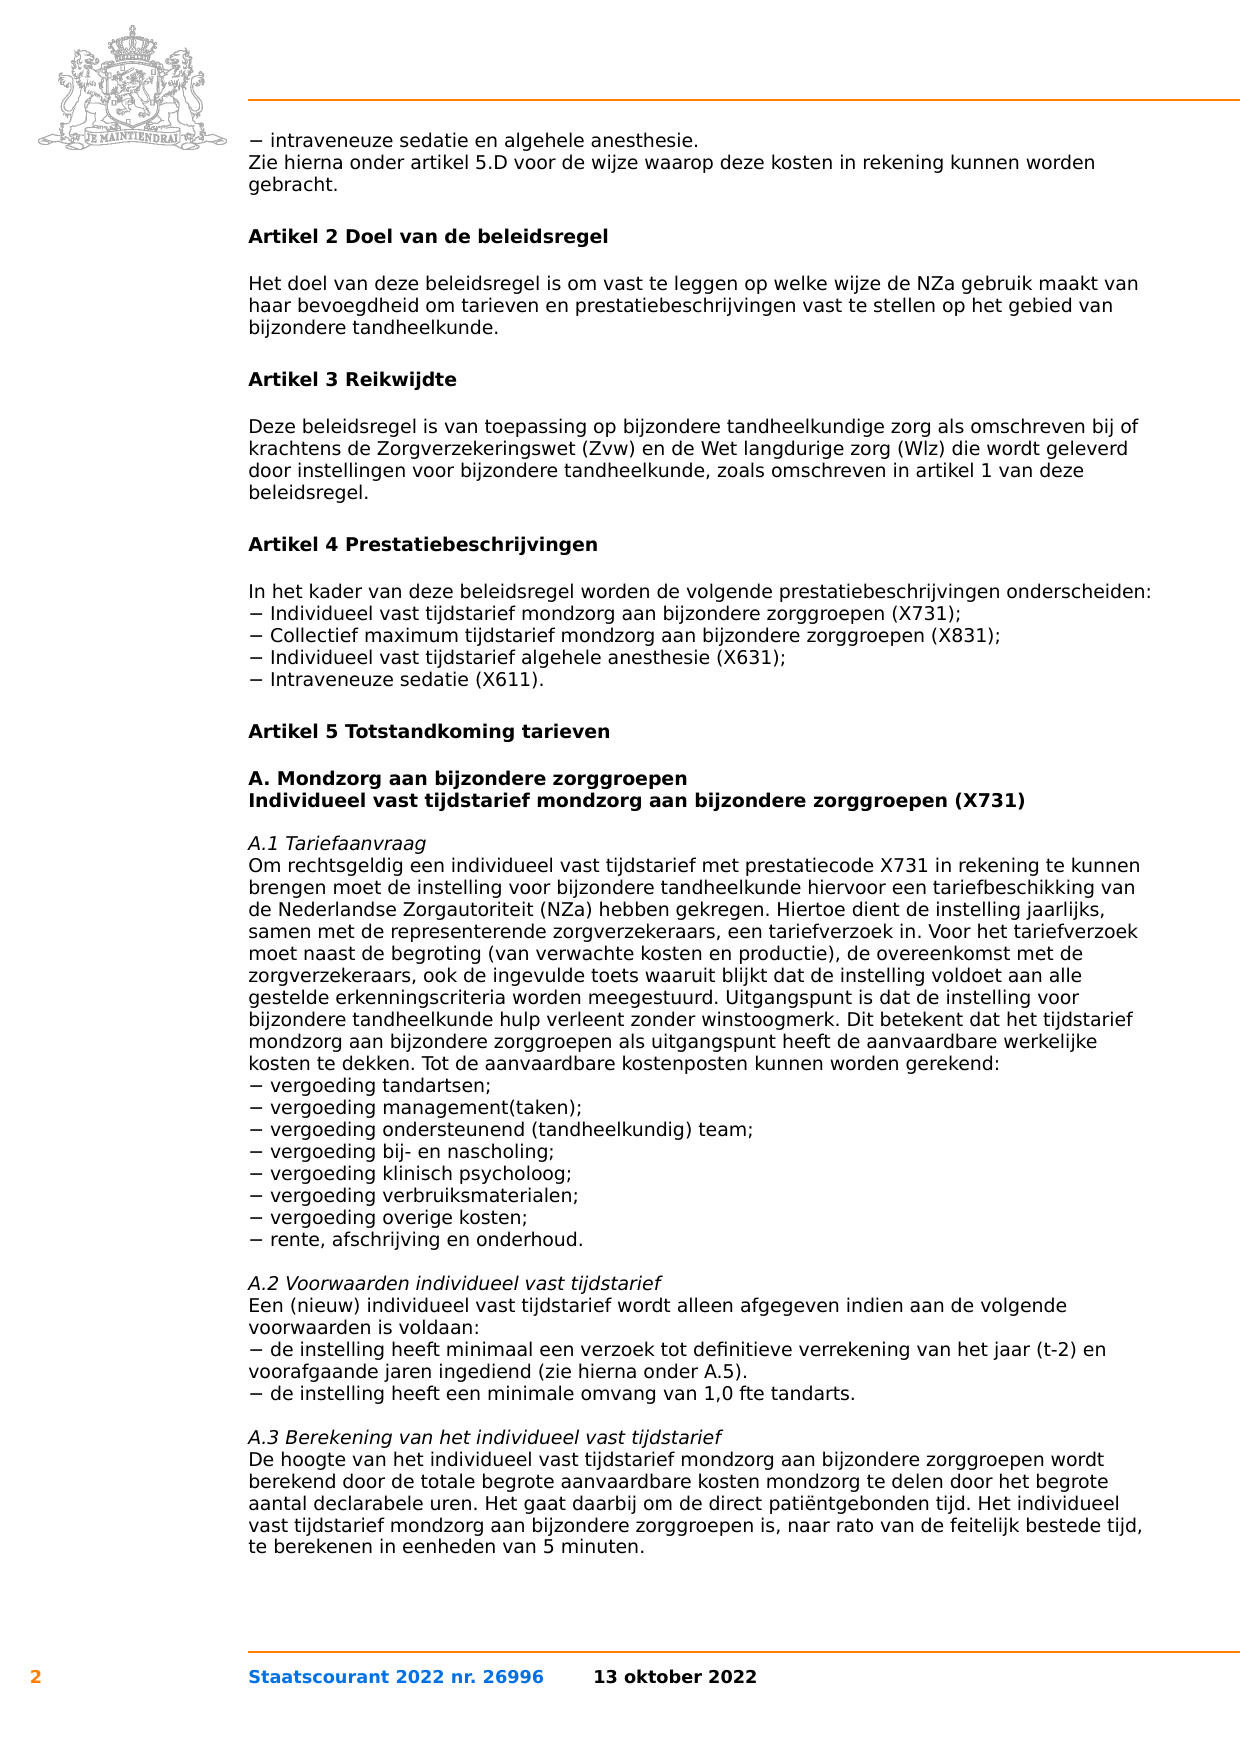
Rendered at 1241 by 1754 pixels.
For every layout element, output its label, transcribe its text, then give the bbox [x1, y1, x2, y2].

text − vergoeding management(taken); [248, 1097, 1163, 1119]
text − vergoeding ondersteunend (tandheelkundig) team; [248, 1119, 1163, 1141]
subtitle A.2 Voorwaarden individueel vast tijdstarief [248, 1273, 1163, 1295]
text Een (nieuw) individueel vast tijdstarief wordt alleen afgegeven indien aan de volgende voorwaarden is voldaan: [248, 1295, 1163, 1339]
text Individueel vast tijdstarief mondzorg aan bijzondere zorggroepen (X731) [248, 789, 1163, 811]
text Deze beleidsregel is van toepassing op bijzondere tandheelkundige zorg als omschreven bij of krachtens de Zorgverzekeringswet (Zvw) en de Wet langdurige zorg (Wlz) die wordt geleverd door instellingen voor bijzondere tandheelkunde, zoals omschreven in artikel 1 van deze beleidsregel. [248, 416, 1163, 504]
text − intraveneuze sedatie en algehele anesthesie. [248, 130, 1163, 152]
picture [38, 25, 227, 150]
text − vergoeding klinisch psycholoog; [248, 1163, 1163, 1185]
text − vergoeding verbruiksmaterialen; [248, 1185, 1163, 1207]
text In het kader van deze beleidsregel worden de volgende prestatiebeschrijvingen onderscheiden: [248, 581, 1163, 603]
text − rente, afschrijving en onderhoud. [248, 1229, 1163, 1251]
subtitle A.3 Berekening van het individueel vast tijdstarief [248, 1427, 1163, 1448]
text − Individueel vast tijdstarief mondzorg aan bijzondere zorggroepen (X731); [248, 603, 1163, 624]
text De hoogte van het individueel vast tijdstarief mondzorg aan bijzondere zorggroepen wordt berekend door de totale begrote aanvaardbare kosten mondzorg te delen door het begrote aantal declarabele uren. Het gaat daarbij om de direct patiëntgebonden tijd. Het individueel vast tijdstarief mondzorg aan bijzondere zorggroepen is, naar rato van de feitelijk bestede tijd, te berekenen in eenheden van 5 minuten. [248, 1448, 1163, 1558]
subtitle Artikel 2 Doel van de beleidsregel [248, 226, 1163, 248]
subtitle A.1 Tariefaanvraag [248, 833, 1163, 855]
text Het doel van deze beleidsregel is om vast te leggen op welke wijze de NZa gebruik maakt van haar bevoegdheid om tarieven en prestatiebeschrijvingen vast te stellen op het gebied van bijzondere tandheelkunde. [248, 273, 1163, 339]
text Om rechtsgeldig een individueel vast tijdstarief met prestatiecode X731 in rekening te kunnen brengen moet de instelling voor bijzondere tandheelkunde hiervoor een tariefbeschikking van de Nederlandse Zorgautoriteit (NZa) hebben gekregen. Hiertoe dient de instelling jaarlijks, samen met de representerende zorgverzekeraars, een tariefverzoek in. Voor het tariefverzoek moet naast de begroting (van verwachte kosten en productie), de overeenkomst met de zorgverzekeraars, ook de ingevulde toets waaruit blijkt dat de instelling voldoet aan alle gestelde erkenningscriteria worden meegestuurd. Uitgangspunt is dat de instelling voor bijzondere tandheelkunde hulp verleent zonder winstoogmerk. Dit betekent dat het tijdstarief mondzorg aan bijzondere zorggroepen als uitgangspunt heeft de aanvaardbare werkelijke kosten te dekken. Tot de aanvaardbare kostenposten kunnen worden gerekend: [248, 855, 1163, 1075]
text Zie hierna onder artikel 5.D voor de wijze waarop deze kosten in rekening kunnen worden gebracht. [248, 152, 1163, 196]
text − Intraveneuze sedatie (X611). [248, 668, 1163, 691]
subtitle Artikel 5 Totstandkoming tarieven [248, 721, 1163, 742]
subtitle Artikel 3 Reikwijdte [248, 369, 1163, 391]
text − de instelling heeft een minimale omvang van 1,0 fte tandarts. [248, 1383, 1163, 1405]
text − vergoeding bij- en nascholing; [248, 1141, 1163, 1163]
text − de instelling heeft minimaal een verzoek tot definitieve verrekening van het jaar (t-2) en voorafgaande jaren ingediend (zie hierna onder A.5). [248, 1339, 1163, 1383]
subtitle A. Mondzorg aan bijzondere zorggroepen [248, 767, 1163, 789]
subtitle Artikel 4 Prestatiebeschrijvingen [248, 534, 1163, 556]
text − vergoeding overige kosten; [248, 1207, 1163, 1229]
text − vergoeding tandartsen; [248, 1075, 1163, 1097]
text − Individueel vast tijdstarief algehele anesthesie (X631); [248, 647, 1163, 668]
text − Collectief maximum tijdstarief mondzorg aan bijzondere zorggroepen (X831); [248, 624, 1163, 647]
